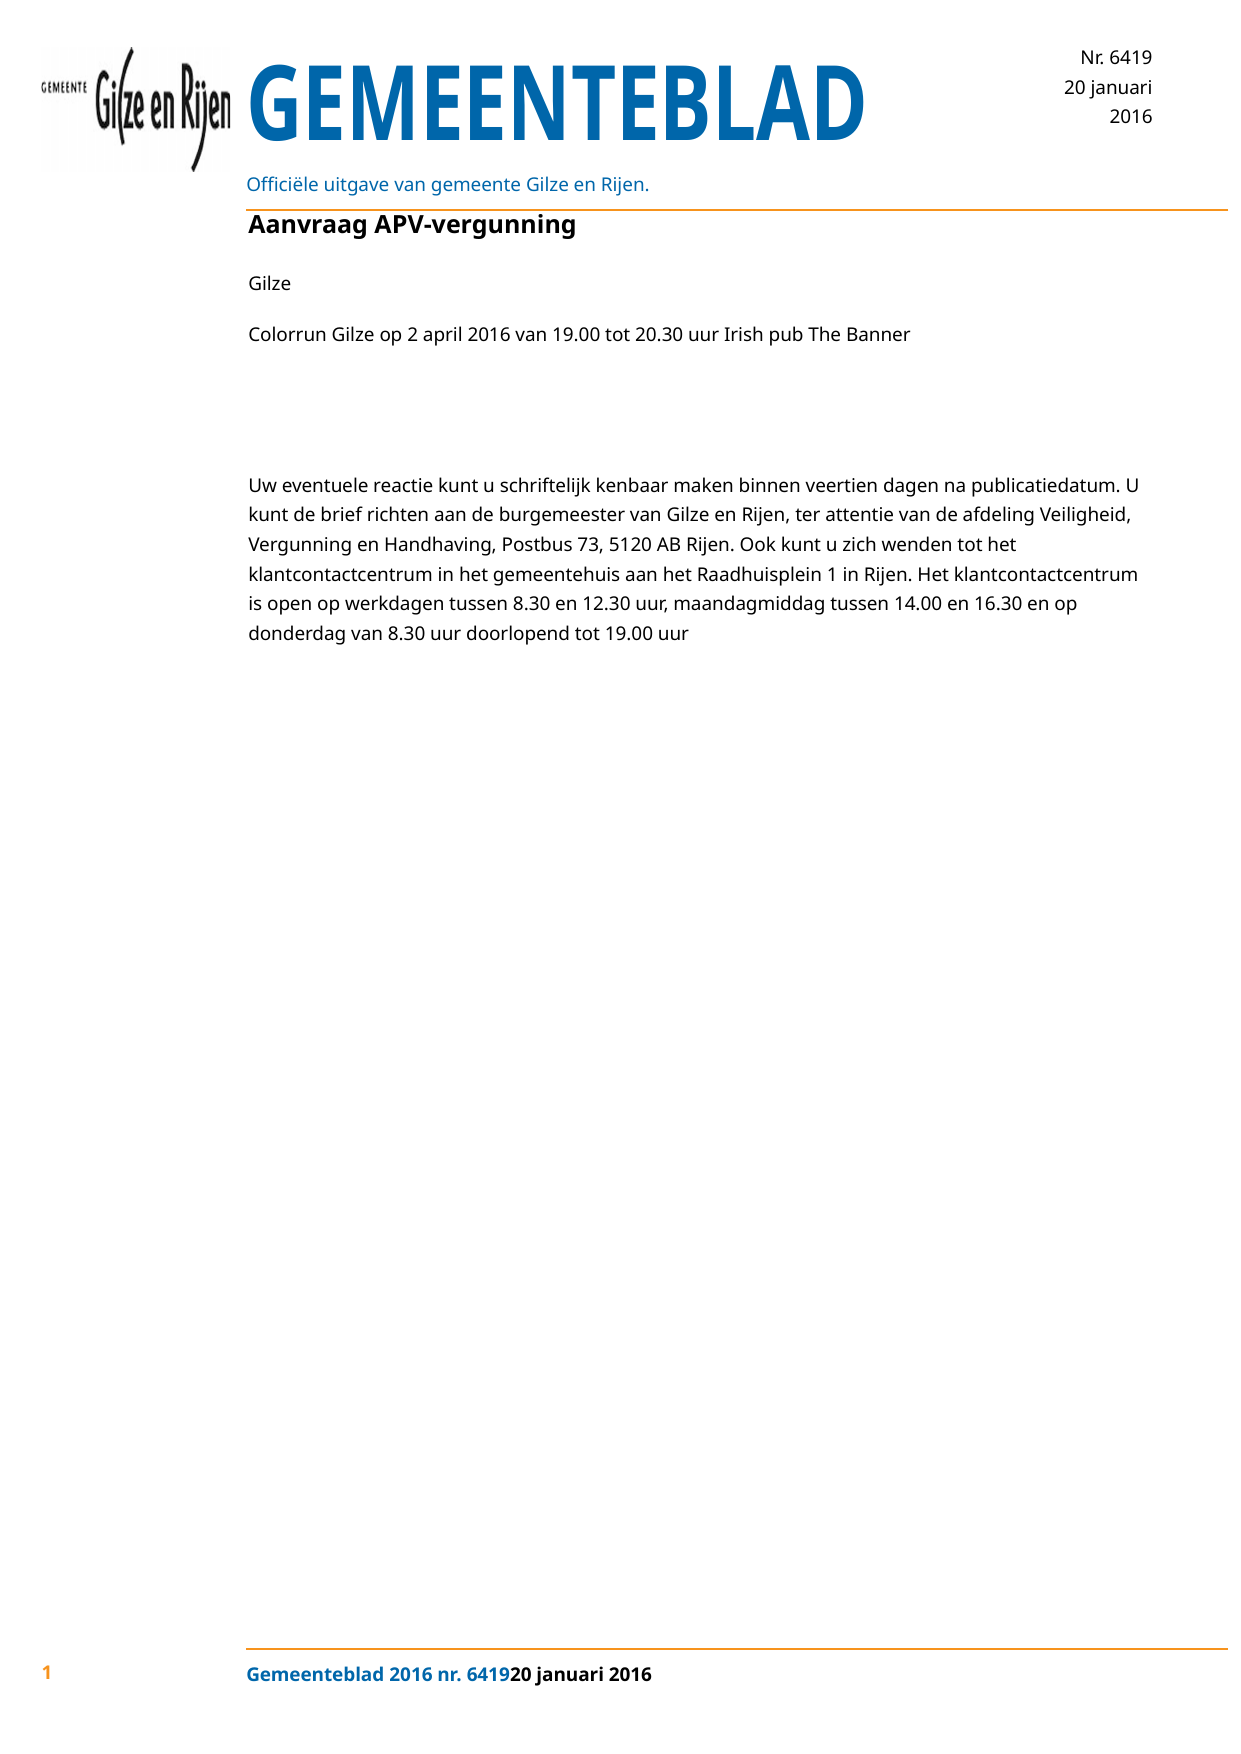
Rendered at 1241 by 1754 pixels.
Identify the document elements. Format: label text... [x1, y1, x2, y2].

picture [41, 47, 231, 172]
text Colorrun Gilze op 2 april 2016 van 19.00 tot 20.30 uur Irish pub The Banner [248, 321, 1152, 346]
text Gilze [248, 270, 1152, 296]
text Aanvraag APV-vergunning [248, 211, 1152, 241]
text Uw eventuele reactie kunt u schriftelijk kenbaar maken binnen veertien dagen na publicatiedatum. U kunt de brief richten aan de burgemeester van Gilze en Rijen, ter attentie van de afdeling Veiligheid, Vergunning en Handhaving, Postbus 73, 5120 AB Rijen. Ook kunt u zich wenden tot het klantcontactcentrum in het gemeentehuis aan het Raadhuisplein 1 in Rijen. Het klantcontactcentrum is open op werkdagen tussen 8.30 en 12.30 uur, maandagmiddag tussen 14.00 en 16.30 en op donderdag van 8.30 uur doorlopend tot 19.00 uur [248, 472, 1152, 646]
